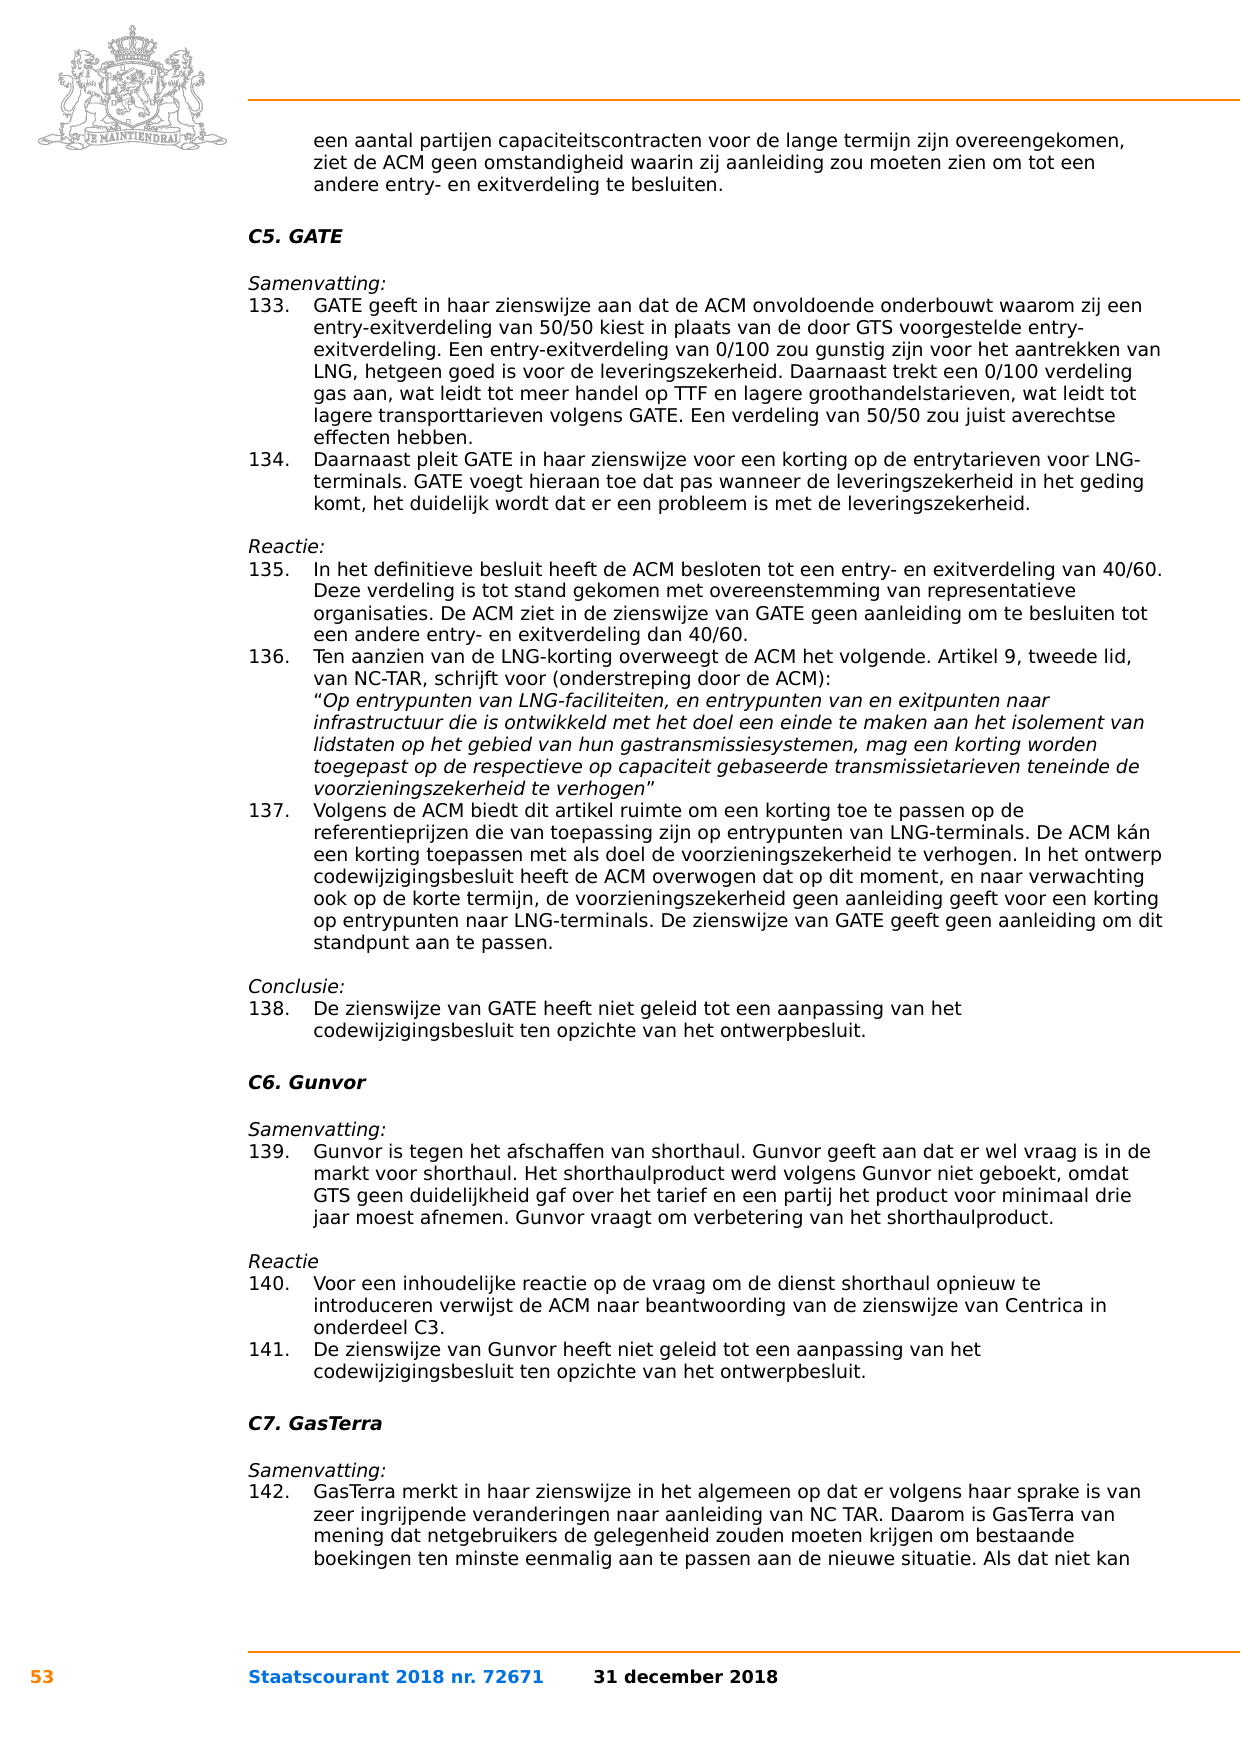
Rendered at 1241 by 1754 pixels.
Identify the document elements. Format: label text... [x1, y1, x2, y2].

text 133. GATE geeft in haar zienswijze aan dat de ACM onvoldoende onderbouwt waarom zij een entry-exitverdeling van 50/50 kiest in plaats van de door GTS voorgestelde entry-exitverdeling. Een entry-exitverdeling van 0/100 zou gunstig zijn voor het aantrekken van LNG, hetgeen goed is voor de leveringszekerheid. Daarnaast trekt een 0/100 verdeling gas aan, wat leidt tot meer handel op TTF en lagere groothandelstarieven, wat leidt tot lagere transporttarieven volgens GATE. Een verdeling van 50/50 zou juist averechtse effecten hebben. [248, 295, 1163, 449]
picture [38, 25, 227, 150]
text Reactie: [248, 536, 1163, 558]
text 142. GasTerra merkt in haar zienswijze in het algemeen op dat er volgens haar sprake is van zeer ingrijpende veranderingen naar aanleiding van NC TAR. Daarom is GasTerra van mening dat netgebruikers de gelegenheid zouden moeten krijgen om bestaande boekingen ten minste eenmalig aan te passen aan de nieuwe situatie. Als dat niet kan [248, 1481, 1163, 1569]
text 140. Voor een inhoudelijke reactie op de vraag om de dienst shorthaul opnieuw te introduceren verwijst de ACM naar beantwoording van de zienswijze van Centrica in onderdeel C3. [248, 1273, 1163, 1338]
text “Op entrypunten van LNG-faciliteiten, en entrypunten van en exitpunten naar infrastructuur die is ontwikkeld met het doel een einde te maken aan het isolement van lidstaten op het gebied van hun gastransmissiesystemen, mag een korting worden toegepast op de respectieve op capaciteit gebaseerde transmissietarieven teneinde de voorzieningszekerheid te verhogen” [313, 690, 1163, 800]
text een aantal partijen capaciteitscontracten voor de lange termijn zijn overeengekomen, ziet de ACM geen omstandigheid waarin zij aanleiding zou moeten zien om tot een andere entry- en exitverdeling te besluiten. [248, 130, 1163, 196]
subtitle C5. GATE [248, 226, 1163, 248]
text 137. Volgens de ACM biedt dit artikel ruimte om een korting toe te passen op de referentieprijzen die van toepassing zijn op entrypunten van LNG-terminals. De ACM kán een korting toepassen met als doel de voorzieningszekerheid te verhogen. In het ontwerp codewijzigingsbesluit heeft de ACM overwogen dat op dit moment, en naar verwachting ook op de korte termijn, de voorzieningszekerheid geen aanleiding geeft voor een korting op entrypunten naar LNG-terminals. De zienswijze van GATE geeft geen aanleiding om dit standpunt aan te passen. [248, 800, 1163, 954]
text 138. De zienswijze van GATE heeft niet geleid tot een aanpassing van het codewijzigingsbesluit ten opzichte van het ontwerpbesluit. [248, 998, 1163, 1042]
text 141. De zienswijze van Gunvor heeft niet geleid tot een aanpassing van het codewijzigingsbesluit ten opzichte van het ontwerpbesluit. [248, 1338, 1163, 1382]
text Samenvatting: [248, 1119, 1163, 1141]
text Conclusie: [248, 976, 1163, 998]
text 136. Ten aanzien van de LNG-korting overweegt de ACM het volgende. Artikel 9, tweede lid, van NC-TAR, schrijft voor (onderstreping door de ACM): [248, 646, 1163, 690]
text 135. In het definitieve besluit heeft de ACM besloten tot een entry- en exitverdeling van 40/60. Deze verdeling is tot stand gekomen met overeenstemming van representatieve organisaties. De ACM ziet in de zienswijze van GATE geen aanleiding om te besluiten tot een andere entry- en exitverdeling dan 40/60. [248, 558, 1163, 646]
text 139. Gunvor is tegen het afschaffen van shorthaul. Gunvor geeft aan dat er wel vraag is in de markt voor shorthaul. Het shorthaulproduct werd volgens Gunvor niet geboekt, omdat GTS geen duidelijkheid gaf over het tarief en een partij het product voor minimaal drie jaar moest afnemen. Gunvor vraagt om verbetering van het shorthaulproduct. [248, 1141, 1163, 1229]
subtitle C7. GasTerra [248, 1412, 1163, 1434]
text Samenvatting: [248, 1459, 1163, 1481]
text 134. Daarnaast pleit GATE in haar zienswijze voor een korting op de entrytarieven voor LNG-terminals. GATE voegt hieraan toe dat pas wanneer de leveringszekerheid in het geding komt, het duidelijk wordt dat er een probleem is met de leveringszekerheid. [248, 449, 1163, 514]
text Reactie [248, 1251, 1163, 1273]
subtitle C6. Gunvor [248, 1072, 1163, 1094]
text Samenvatting: [248, 273, 1163, 295]
